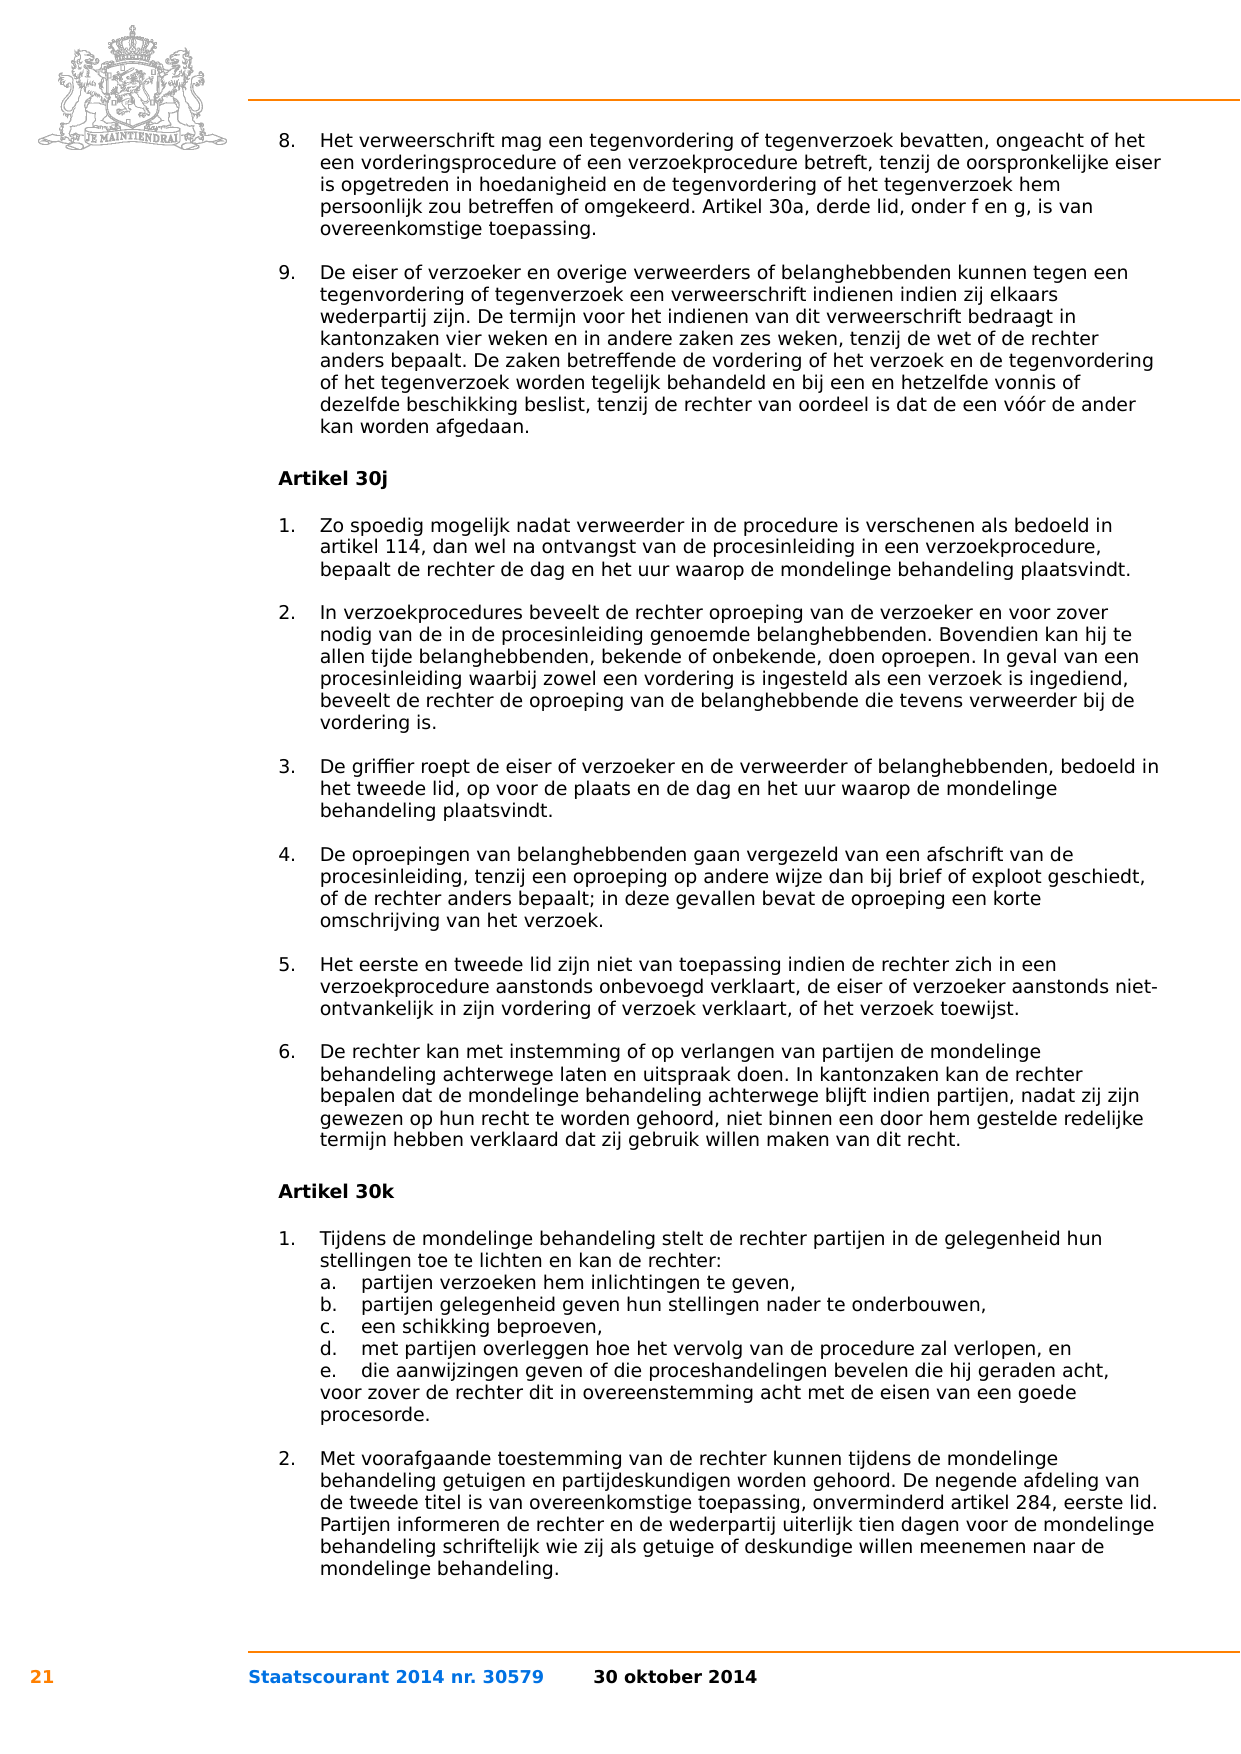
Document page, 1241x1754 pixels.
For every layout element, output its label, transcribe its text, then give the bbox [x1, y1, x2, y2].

subtitle Artikel 30k [278, 1181, 1163, 1203]
text c. een schikking beproeven, [319, 1316, 1163, 1338]
text 1. Zo spoedig mogelijk nadat verweerder in de procedure is verschenen als bedoeld in artikel 114, dan wel na ontvangst van de procesinleiding in een verzoekprocedure, bepaalt de rechter de dag en het uur waarop de mondelinge behandeling plaatsvindt. [278, 514, 1163, 580]
text a. partijen verzoeken hem inlichtingen te geven, [319, 1272, 1163, 1294]
text 3. De griffier roept de eiser of verzoeker en de verweerder of belanghebbenden, bedoeld in het tweede lid, op voor de plaats en de dag en het uur waarop de mondelinge behandeling plaatsvindt. [278, 756, 1163, 822]
subtitle Artikel 30j [278, 467, 1163, 489]
text d. met partijen overleggen hoe het vervolg van de procedure zal verlopen, en [319, 1338, 1163, 1360]
picture [38, 25, 227, 150]
text voor zover de rechter dit in overeenstemming acht met de eisen van een goede procesorde. [319, 1382, 1163, 1426]
text 2. Met voorafgaande toestemming van de rechter kunnen tijdens de mondelinge behandeling getuigen en partijdeskundigen worden gehoord. De negende afdeling van de tweede titel is van overeenkomstige toepassing, onverminderd artikel 284, eerste lid. Partijen informeren de rechter en de wederpartij uiterlijk tien dagen voor de mondelinge behandeling schriftelijk wie zij als getuige of deskundige willen meenemen naar de mondelinge behandeling. [278, 1448, 1163, 1580]
text 9. De eiser of verzoeker en overige verweerders of belanghebbenden kunnen tegen een tegenvordering of tegenverzoek een verweerschrift indienen indien zij elkaars wederpartij zijn. De termijn voor het indienen van dit verweerschrift bedraagt in kantonzaken vier weken en in andere zaken zes weken, tenzij de wet of de rechter anders bepaalt. De zaken betreffende de vordering of het verzoek en de tegenvordering of het tegenverzoek worden tegelijk behandeld en bij een en hetzelfde vonnis of dezelfde beschikking beslist, tenzij de rechter van oordeel is dat de een vóór de ander kan worden afgedaan. [278, 262, 1163, 437]
text 4. De oproepingen van belanghebbenden gaan vergezeld van een afschrift van de procesinleiding, tenzij een oproeping op andere wijze dan bij brief of exploot geschiedt, of de rechter anders bepaalt; in deze gevallen bevat de oproeping een korte omschrijving van het verzoek. [278, 844, 1163, 932]
text 1. Tijdens de mondelinge behandeling stelt de rechter partijen in de gelegenheid hun stellingen toe te lichten en kan de rechter: [278, 1228, 1163, 1272]
text b. partijen gelegenheid geven hun stellingen nader te onderbouwen, [319, 1294, 1163, 1316]
text 2. In verzoekprocedures beveelt de rechter oproeping van de verzoeker en voor zover nodig van de in de procesinleiding genoemde belanghebbenden. Bovendien kan hij te allen tijde belanghebbenden, bekende of onbekende, doen oproepen. In geval van een procesinleiding waarbij zowel een vordering is ingesteld als een verzoek is ingediend, beveelt de rechter de oproeping van de belanghebbende die tevens verweerder bij de vordering is. [278, 602, 1163, 734]
text 8. Het verweerschrift mag een tegenvordering of tegenverzoek bevatten, ongeacht of het een vorderingsprocedure of een verzoekprocedure betreft, tenzij de oorspronkelijke eiser is opgetreden in hoedanigheid en de tegenvordering of het tegenverzoek hem persoonlijk zou betreffen of omgekeerd. Artikel 30a, derde lid, onder f en g, is van overeenkomstige toepassing. [278, 130, 1163, 240]
text 6. De rechter kan met instemming of op verlangen van partijen de mondelinge behandeling achterwege laten en uitspraak doen. In kantonzaken kan de rechter bepalen dat de mondelinge behandeling achterwege blijft indien partijen, nadat zij zijn gewezen op hun recht te worden gehoord, niet binnen een door hem gestelde redelijke termijn hebben verklaard dat zij gebruik willen maken van dit recht. [278, 1041, 1163, 1151]
text 5. Het eerste en tweede lid zijn niet van toepassing indien de rechter zich in een verzoekprocedure aanstonds onbevoegd verklaart, de eiser of verzoeker aanstonds niet-ontvankelijk in zijn vordering of verzoek verklaart, of het verzoek toewijst. [278, 954, 1163, 1019]
text e. die aanwijzingen geven of die proceshandelingen bevelen die hij geraden acht, [319, 1360, 1163, 1382]
